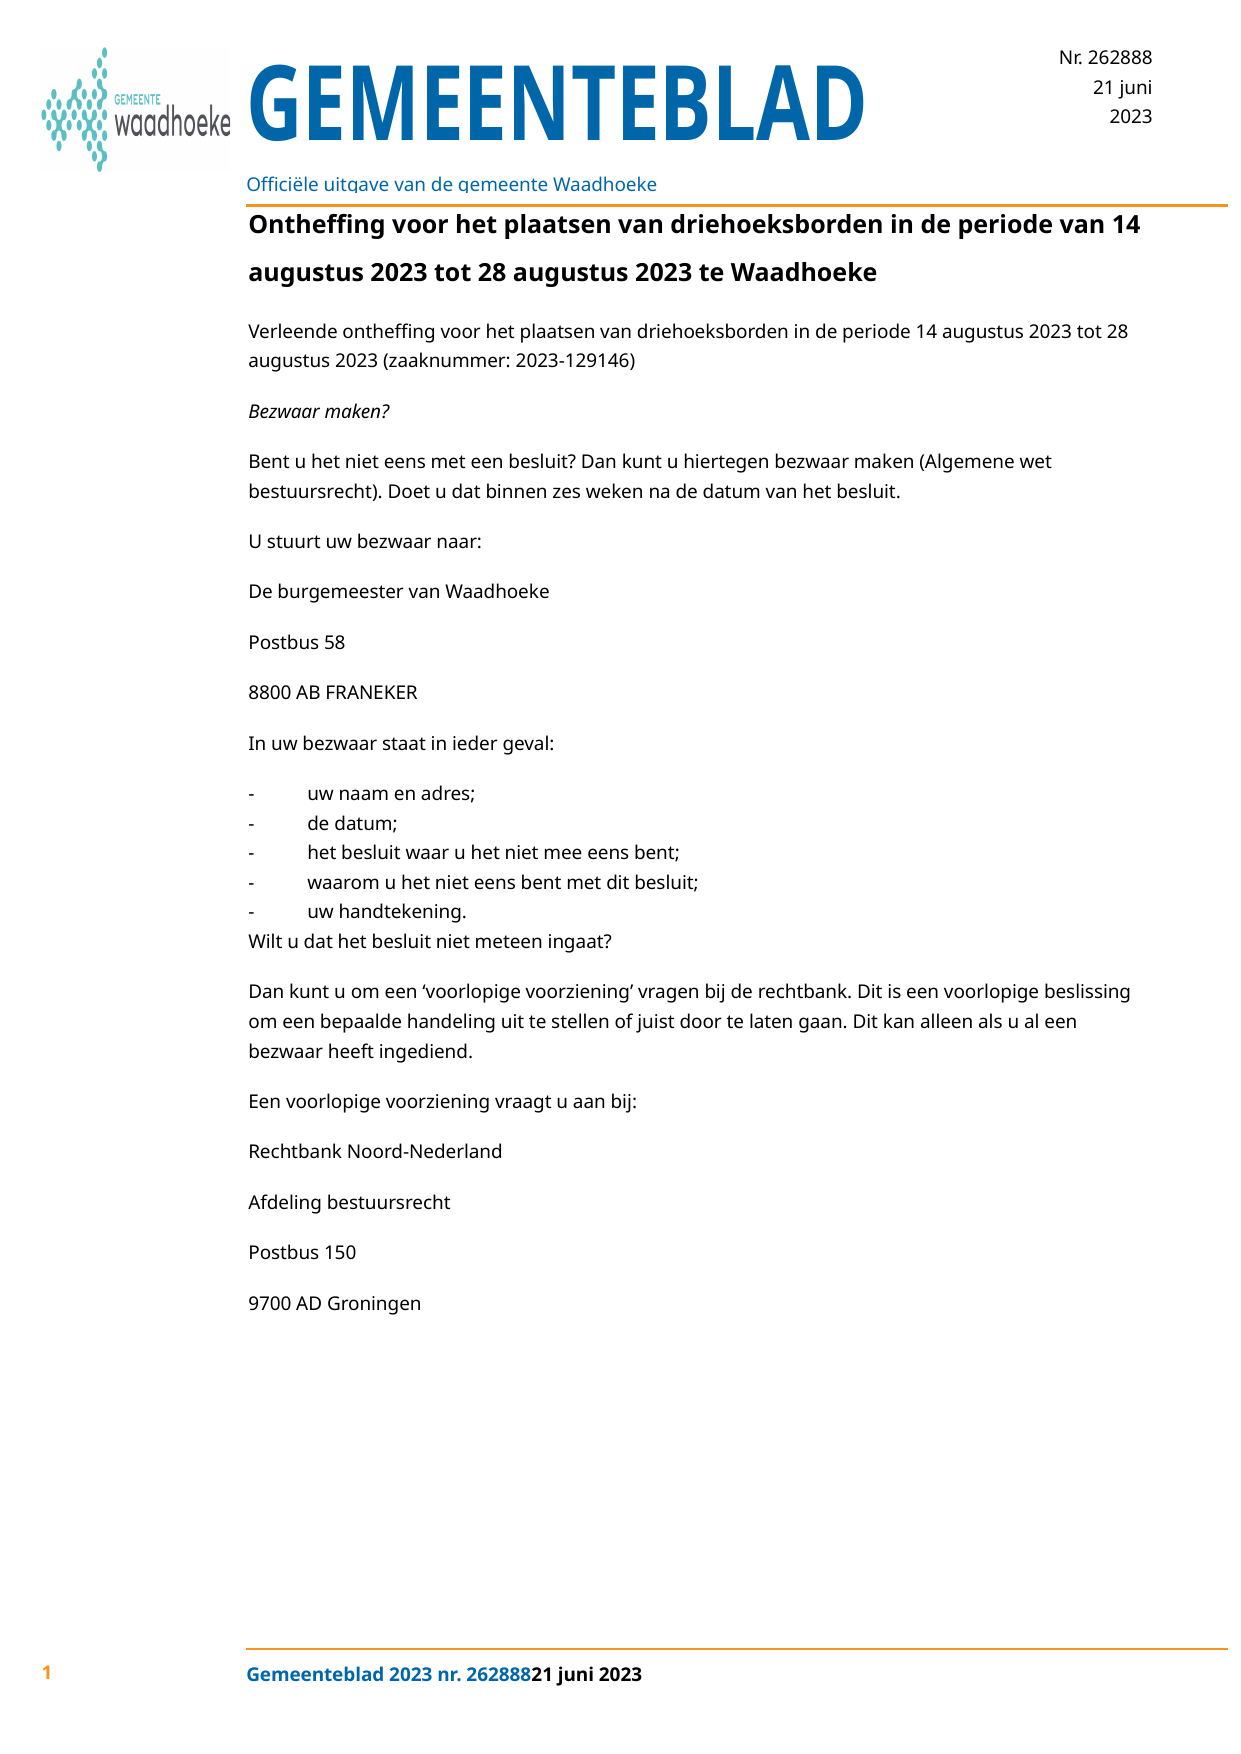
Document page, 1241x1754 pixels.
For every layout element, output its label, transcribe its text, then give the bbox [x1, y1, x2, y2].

text Rechtbank Noord-Nederland [248, 1139, 1152, 1164]
text Wilt u dat het besluit niet meteen ingaat? [248, 928, 1152, 954]
text Een voorlopige voorziening vraagt u aan bij: [248, 1088, 1152, 1114]
list het besluit waar u het niet mee eens bent; [248, 839, 1152, 865]
list waarom u het niet eens bent met dit besluit; [248, 869, 1152, 895]
picture [41, 47, 231, 172]
text Ontheffing voor het plaatsen van driehoeksborden in de periode van 14 augustus 2023 tot 28 augustus 2023 te Waadhoeke [248, 207, 1152, 288]
list uw handtekening. [248, 899, 1152, 924]
text Postbus 58 [248, 629, 1152, 655]
text Afdeling bestuursrecht [248, 1189, 1152, 1215]
list uw naam en adres; [248, 780, 1152, 806]
text Bezwaar maken? [248, 398, 1152, 424]
text 9700 AD Groningen [248, 1290, 1152, 1316]
list de datum; [248, 810, 1152, 836]
text Verleende ontheffing voor het plaatsen van driehoeksborden in de periode 14 augustus 2023 tot 28 augustus 2023 (zaaknummer: 2023-129146) [248, 318, 1152, 373]
text 8800 AB FRANEKER [248, 679, 1152, 705]
text Postbus 150 [248, 1239, 1152, 1265]
text In uw bezwaar staat in ieder geval: [248, 730, 1152, 756]
text De burgemeester van Waadhoeke [248, 579, 1152, 604]
text Bent u het niet eens met een besluit? Dan kunt u hiertegen bezwaar maken (Algemene wet bestuursrecht). Doet u dat binnen zes weken na de datum van het besluit. [248, 448, 1152, 504]
text Dan kunt u om een ‘voorlopige voorziening’ vragen bij de rechtbank. Dit is een voorlopige beslissing om een bepaalde handeling uit te stellen of juist door te laten gaan. Dit kan alleen als u al een bezwaar heeft ingediend. [248, 979, 1152, 1064]
text U stuurt uw bezwaar naar: [248, 528, 1152, 554]
